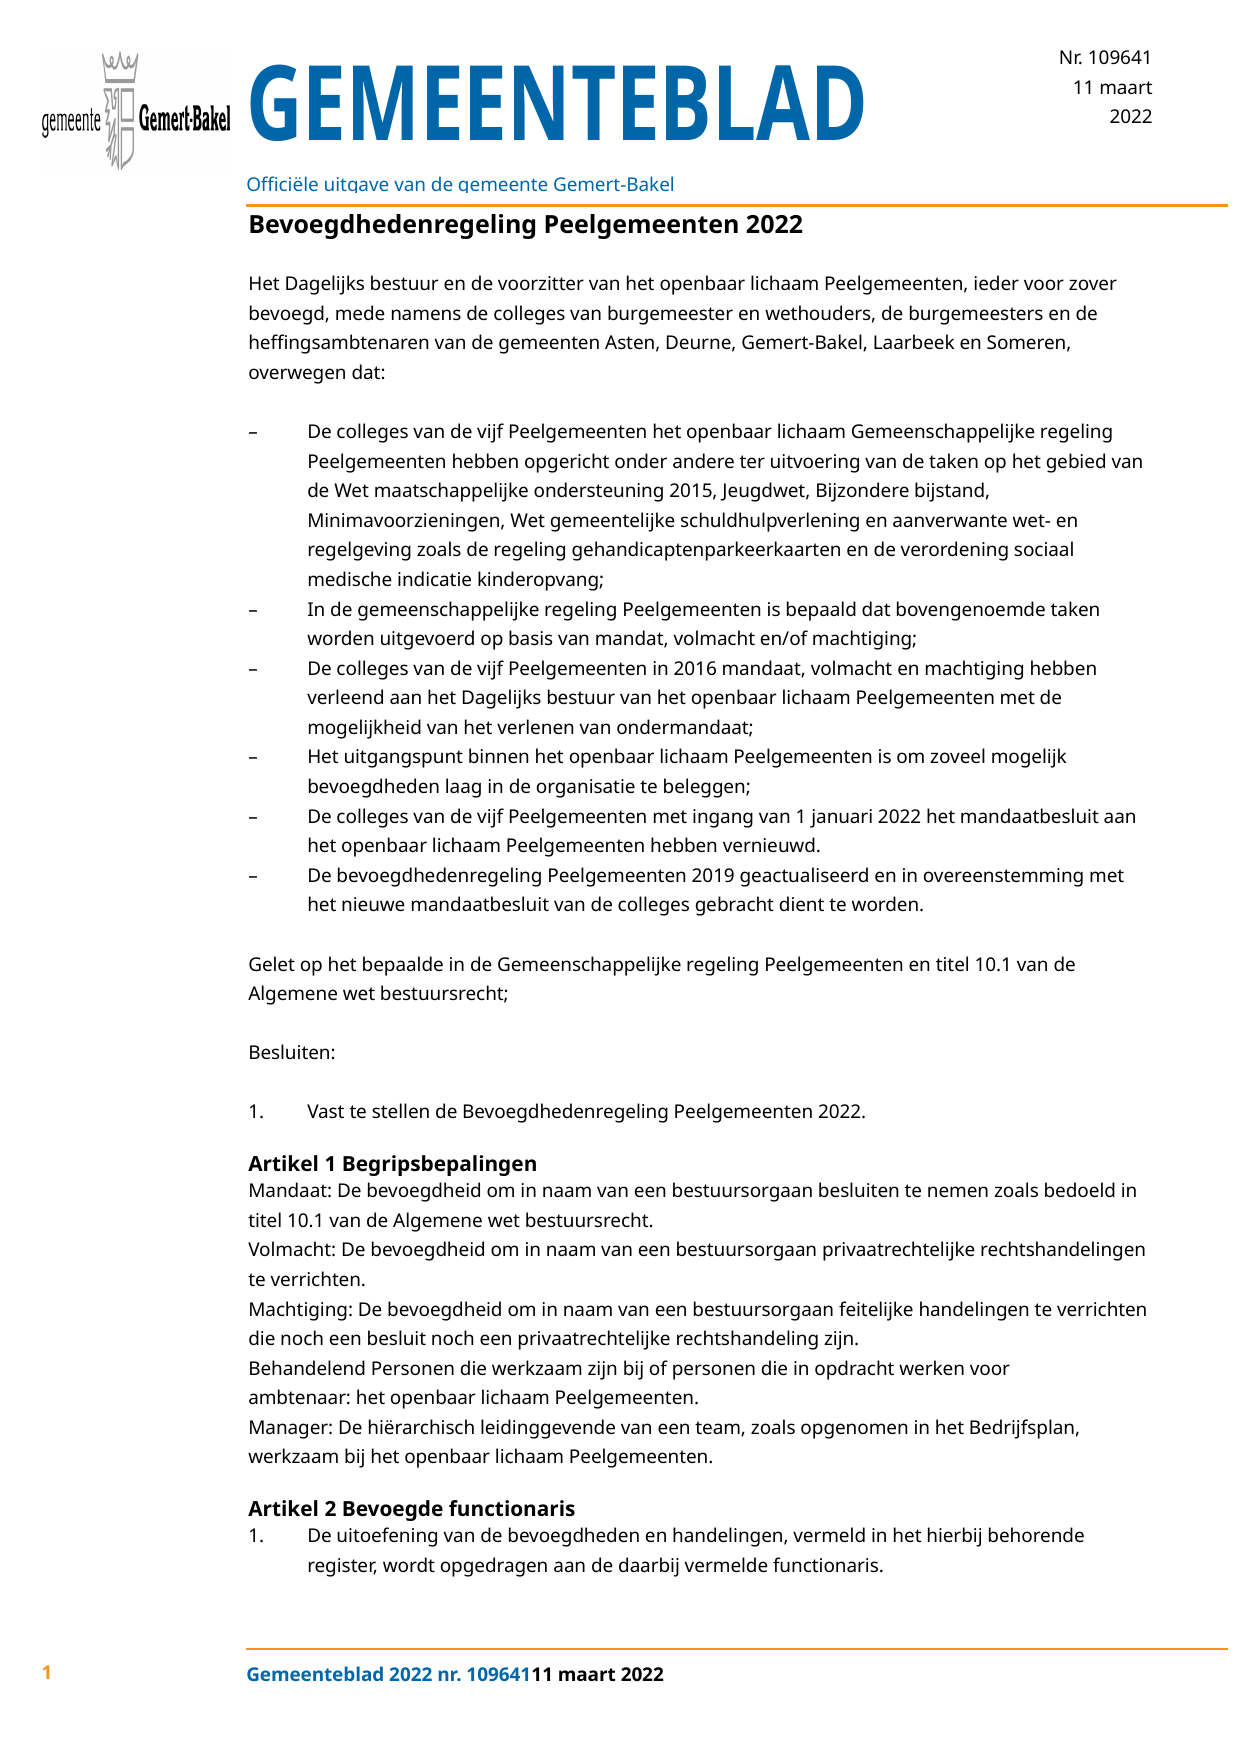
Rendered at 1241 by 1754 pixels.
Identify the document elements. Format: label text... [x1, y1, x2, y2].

text Machtiging: De bevoegdheid om in naam van een bestuursorgaan feitelijke handelingen te verrichten die noch een besluit noch een privaatrechtelijke rechtshandeling zijn. [248, 1296, 1152, 1351]
text Het Dagelijks bestuur en de voorzitter van het openbaar lichaam Peelgemeenten, ieder voor zover bevoegd, mede namens de colleges van burgemeester en wethouders, de burgemeesters en de heffingsambtenaren van de gemeenten Asten, Deurne, Gemert-Bakel, Laarbeek en Someren, overwegen dat: [248, 270, 1152, 385]
text Gelet op het bepaalde in de Gemeenschappelijke regeling Peelgemeenten en titel 10.1 van de Algemene wet bestuursrecht; [248, 951, 1152, 1006]
picture [41, 47, 231, 172]
list De colleges van de vijf Peelgemeenten in 2016 mandaat, volmacht en machtiging hebben verleend aan het Dagelijks bestuur van het openbaar lichaam Peelgemeenten met de mogelijkheid van het verlenen van ondermandaat; [248, 655, 1152, 740]
text ambtenaar: het openbaar lichaam Peelgemeenten. [248, 1384, 1152, 1410]
text Manager: De hiërarchisch leidinggevende van een team, zoals opgenomen in het Bedrijfsplan, werkzaam bij het openbaar lichaam Peelgemeenten. [248, 1414, 1152, 1469]
list Het uitgangspunt binnen het openbaar lichaam Peelgemeenten is om zoveel mogelijk bevoegdheden laag in de organisatie te beleggen; [248, 744, 1152, 799]
list In de gemeenschappelijke regeling Peelgemeenten is bepaald dat bovengenoemde taken worden uitgevoerd op basis van mandat, volmacht en/of machtiging; [248, 596, 1152, 651]
text Besluiten: [248, 1039, 1152, 1065]
text Artikel 2 Bevoegde functionaris [248, 1494, 1152, 1523]
list De bevoegdhedenregeling Peelgemeenten 2019 geactualiseerd en in overeenstemming met het nieuwe mandaatbesluit van de colleges gebracht dient te worden. [248, 862, 1152, 917]
text Volmacht: De bevoegdheid om in naam van een bestuursorgaan privaatrechtelijke rechtshandelingen te verrichten. [248, 1237, 1152, 1292]
text Mandaat: De bevoegdheid om in naam van een bestuursorgaan besluiten te nemen zoals bedoeld in titel 10.1 van de Algemene wet bestuursrecht. [248, 1177, 1152, 1233]
text Behandelend Personen die werkzaam zijn bij of personen die in opdracht werken voor [248, 1355, 1152, 1381]
list De colleges van de vijf Peelgemeenten met ingang van 1 januari 2022 het mandaatbesluit aan het openbaar lichaam Peelgemeenten hebben vernieuwd. [248, 803, 1152, 858]
text Artikel 1 Begripsbepalingen [248, 1149, 1152, 1177]
list De uitoefening van de bevoegdheden en handelingen, vermeld in het hierbij behorende register, wordt opgedragen aan de daarbij vermelde functionaris. [248, 1523, 1152, 1578]
list Vast te stellen de Bevoegdhedenregeling Peelgemeenten 2022. [248, 1099, 1152, 1124]
list De colleges van de vijf Peelgemeenten het openbaar lichaam Gemeenschappelijke regeling Peelgemeenten hebben opgericht onder andere ter uitvoering van de taken op het gebied van de Wet maatschappelijke ondersteuning 2015, Jeugdwet, Bijzondere bijstand, Minimavoorzieningen, Wet gemeentelijke schuldhulpverlening en aanverwante wet- en regelgeving zoals de regeling gehandicaptenparkeerkaarten en de verordening sociaal medische indicatie kinderopvang; [248, 418, 1152, 592]
text Bevoegdhedenregeling Peelgemeenten 2022 [248, 207, 1152, 241]
